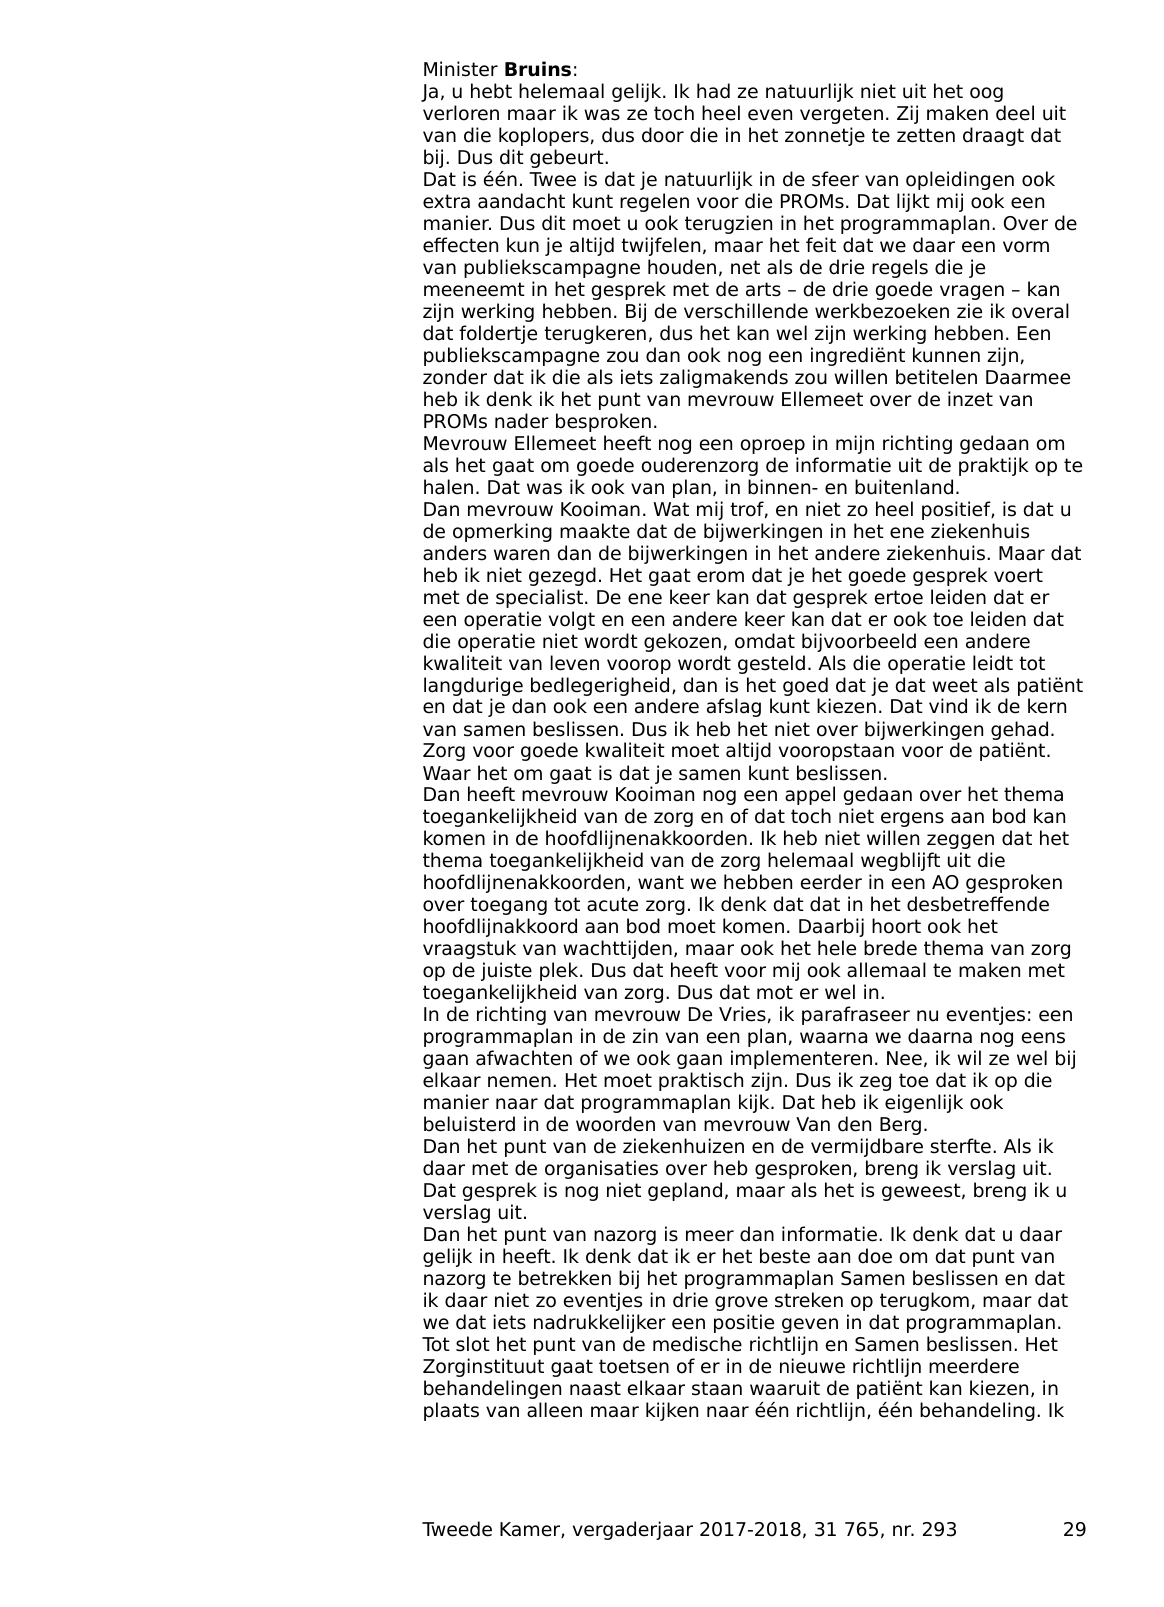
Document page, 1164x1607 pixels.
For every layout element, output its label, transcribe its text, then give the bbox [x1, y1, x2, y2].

text Dan het punt van nazorg is meer dan informatie. Ik denk dat u daar gelijk in heeft. Ik denk dat ik er het beste aan doe om dat punt van nazorg te betrekken bij het programmaplan Samen beslissen en dat ik daar niet zo eventjes in drie grove streken op terugkom, maar dat we dat iets nadrukkelijker een positie geven in dat programmaplan. [422, 1224, 1087, 1334]
text Dat is één. Twee is dat je natuurlijk in de sfeer van opleidingen ook extra aandacht kunt regelen voor die PROMs. Dat lijkt mij ook een manier. Dus dit moet u ook terugzien in het programmaplan. Over de effecten kun je altijd twijfelen, maar het feit dat we daar een vorm van publiekscampagne houden, net als de drie regels die je meeneemt in het gesprek met de arts – de drie goede vragen – kan zijn werking hebben. Bij de verschillende werkbezoeken zie ik overal dat foldertje terugkeren, dus het kan wel zijn werking hebben. Een publiekscampagne zou dan ook nog een ingrediënt kunnen zijn, zonder dat ik die als iets zaligmakends zou willen betitelen Daarmee heb ik denk ik het punt van mevrouw Ellemeet over de inzet van PROMs nader besproken. [422, 169, 1087, 433]
text Dan mevrouw Kooiman. Wat mij trof, en niet zo heel positief, is dat u de opmerking maakte dat de bijwerkingen in het ene ziekenhuis anders waren dan de bijwerkingen in het andere ziekenhuis. Maar dat heb ik niet gezegd. Het gaat erom dat je het goede gesprek voert met de specialist. De ene keer kan dat gesprek ertoe leiden dat er een operatie volgt en een andere keer kan dat er ook toe leiden dat die operatie niet wordt gekozen, omdat bijvoorbeeld een andere kwaliteit van leven voorop wordt gesteld. Als die operatie leidt tot langdurige bedlegerigheid, dan is het goed dat je dat weet als patiënt en dat je dan ook een andere afslag kunt kiezen. Dat vind ik de kern van samen beslissen. Dus ik heb het niet over bijwerkingen gehad. Zorg voor goede kwaliteit moet altijd vooropstaan voor de patiënt. Waar het om gaat is dat je samen kunt beslissen. [422, 499, 1087, 784]
text Mevrouw Ellemeet heeft nog een oproep in mijn richting gedaan om als het gaat om goede ouderenzorg de informatie uit de praktijk op te halen. Dat was ik ook van plan, in binnen- en buitenland. [422, 433, 1087, 499]
text In de richting van mevrouw De Vries, ik parafraseer nu eventjes: een programmaplan in de zin van een plan, waarna we daarna nog eens gaan afwachten of we ook gaan implementeren. Nee, ik wil ze wel bij elkaar nemen. Het moet praktisch zijn. Dus ik zeg toe dat ik op die manier naar dat programmaplan kijk. Dat heb ik eigenlijk ook beluisterd in de woorden van mevrouw Van den Berg. [422, 1004, 1087, 1136]
text Ja, u hebt helemaal gelijk. Ik had ze natuurlijk niet uit het oog verloren maar ik was ze toch heel even vergeten. Zij maken deel uit van die koplopers, dus door die in het zonnetje te zetten draagt dat bij. Dus dit gebeurt. [422, 81, 1087, 169]
text Minister Bruins: [422, 59, 1087, 81]
text Dan heeft mevrouw Kooiman nog een appel gedaan over het thema toegankelijkheid van de zorg en of dat toch niet ergens aan bod kan komen in de hoofdlijnenakkoorden. Ik heb niet willen zeggen dat het thema toegankelijkheid van de zorg helemaal wegblijft uit die hoofdlijnenakkoorden, want we hebben eerder in een AO gesproken over toegang tot acute zorg. Ik denk dat dat in het desbetreffende hoofdlijnakkoord aan bod moet komen. Daarbij hoort ook het vraagstuk van wachttijden, maar ook het hele brede thema van zorg op de juiste plek. Dus dat heeft voor mij ook allemaal te maken met toegankelijkheid van zorg. Dus dat mot er wel in. [422, 784, 1087, 1004]
text Tot slot het punt van de medische richtlijn en Samen beslissen. Het Zorginstituut gaat toetsen of er in de nieuwe richtlijn meerdere behandelingen naast elkaar staan waaruit de patiënt kan kiezen, in plaats van alleen maar kijken naar één richtlijn, één behandeling. Ik [422, 1334, 1087, 1422]
text Dan het punt van de ziekenhuizen en de vermijdbare sterfte. Als ik daar met de organisaties over heb gesproken, breng ik verslag uit. Dat gesprek is nog niet gepland, maar als het is geweest, breng ik u verslag uit. [422, 1136, 1087, 1224]
